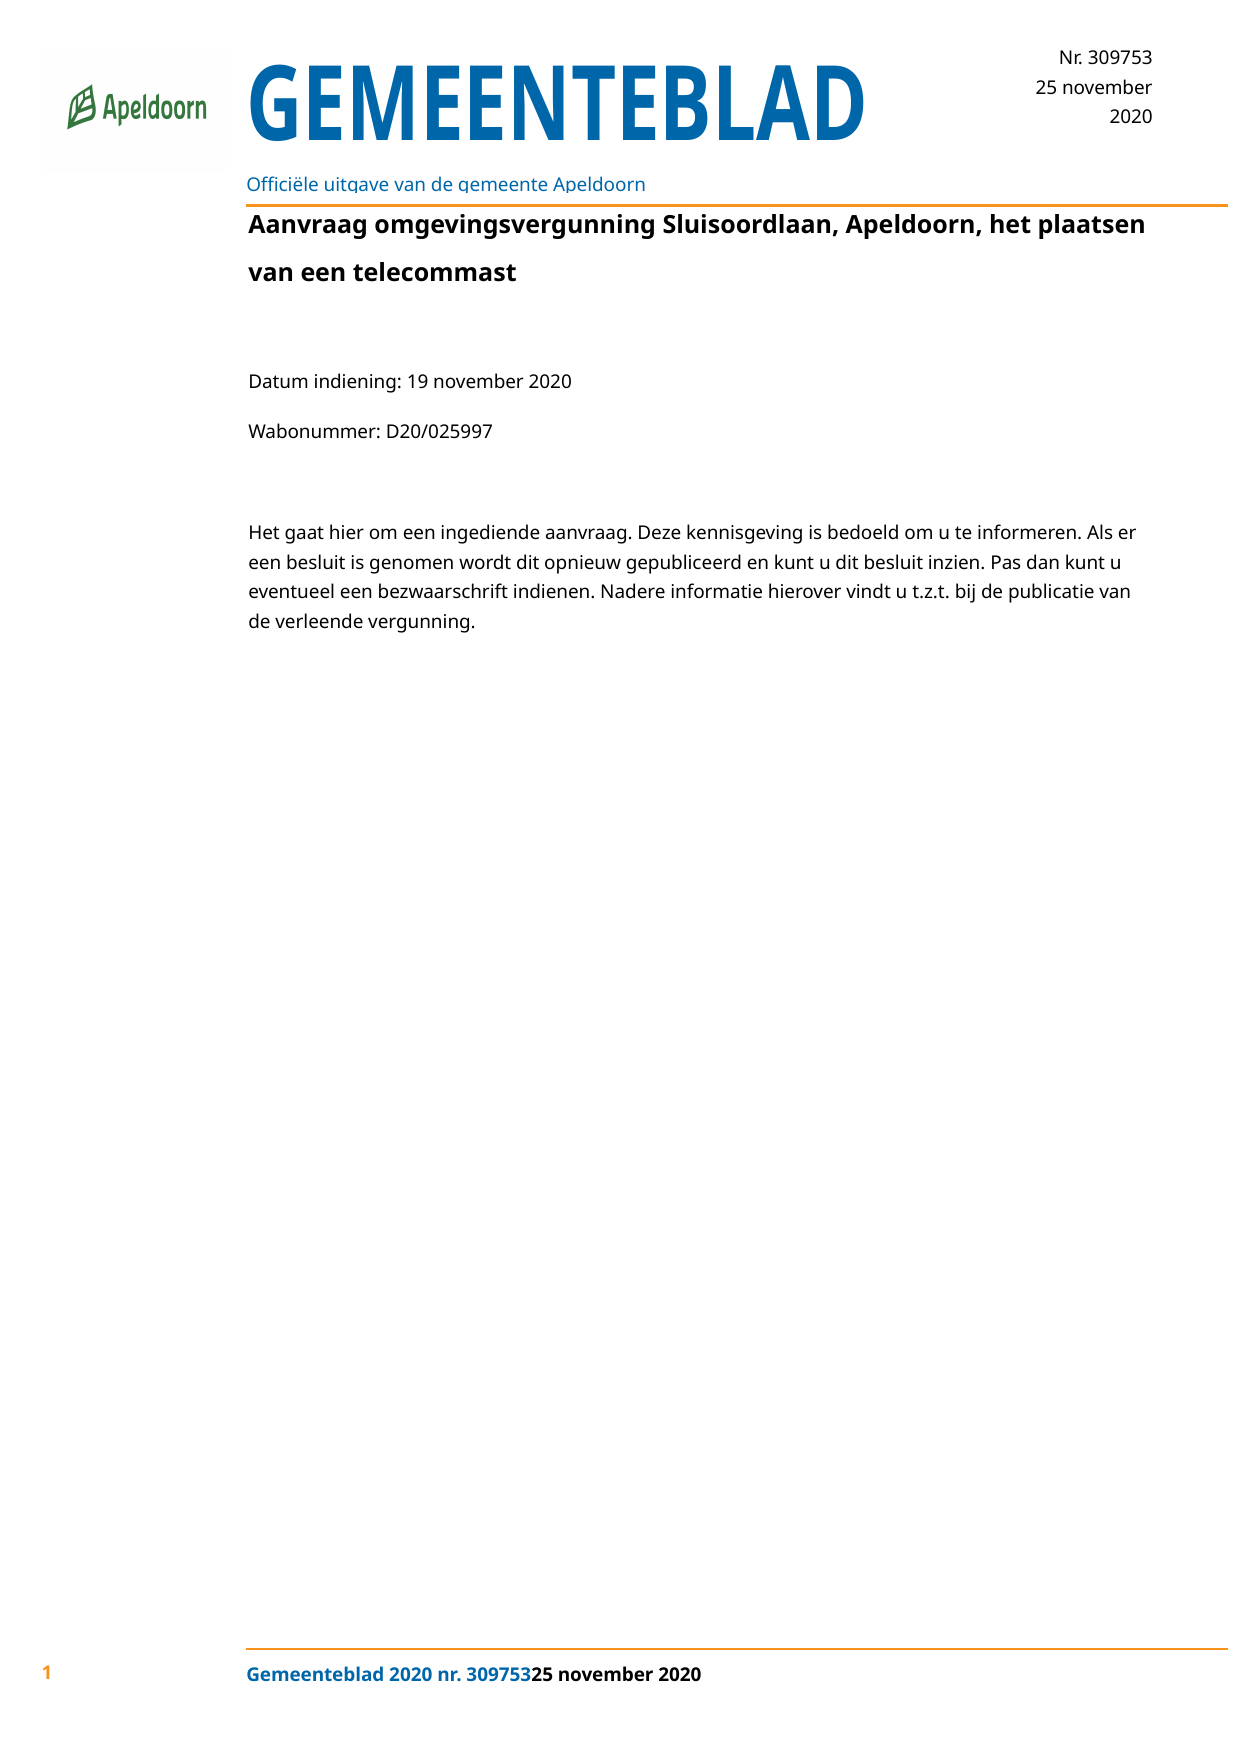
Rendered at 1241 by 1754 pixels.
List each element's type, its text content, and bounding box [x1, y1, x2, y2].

picture [41, 47, 231, 172]
text Aanvraag omgevingsvergunning Sluisoordlaan, Apeldoorn, het plaatsen van een telecommast [248, 207, 1152, 288]
text Wabonummer: D20/025997 [248, 419, 1152, 444]
text Datum indiening: 19 november 2020 [248, 368, 1152, 394]
text Het gaat hier om een ingediende aanvraag. Deze kennisgeving is bedoeld om u te informeren. Als er een besluit is genomen wordt dit opnieuw gepubliceerd en kunt u dit besluit inzien. Pas dan kunt u eventueel een bezwaarschrift indienen. Nadere informatie hierover vindt u t.z.t. bij de publicatie van de verleende vergunning. [248, 519, 1152, 634]
